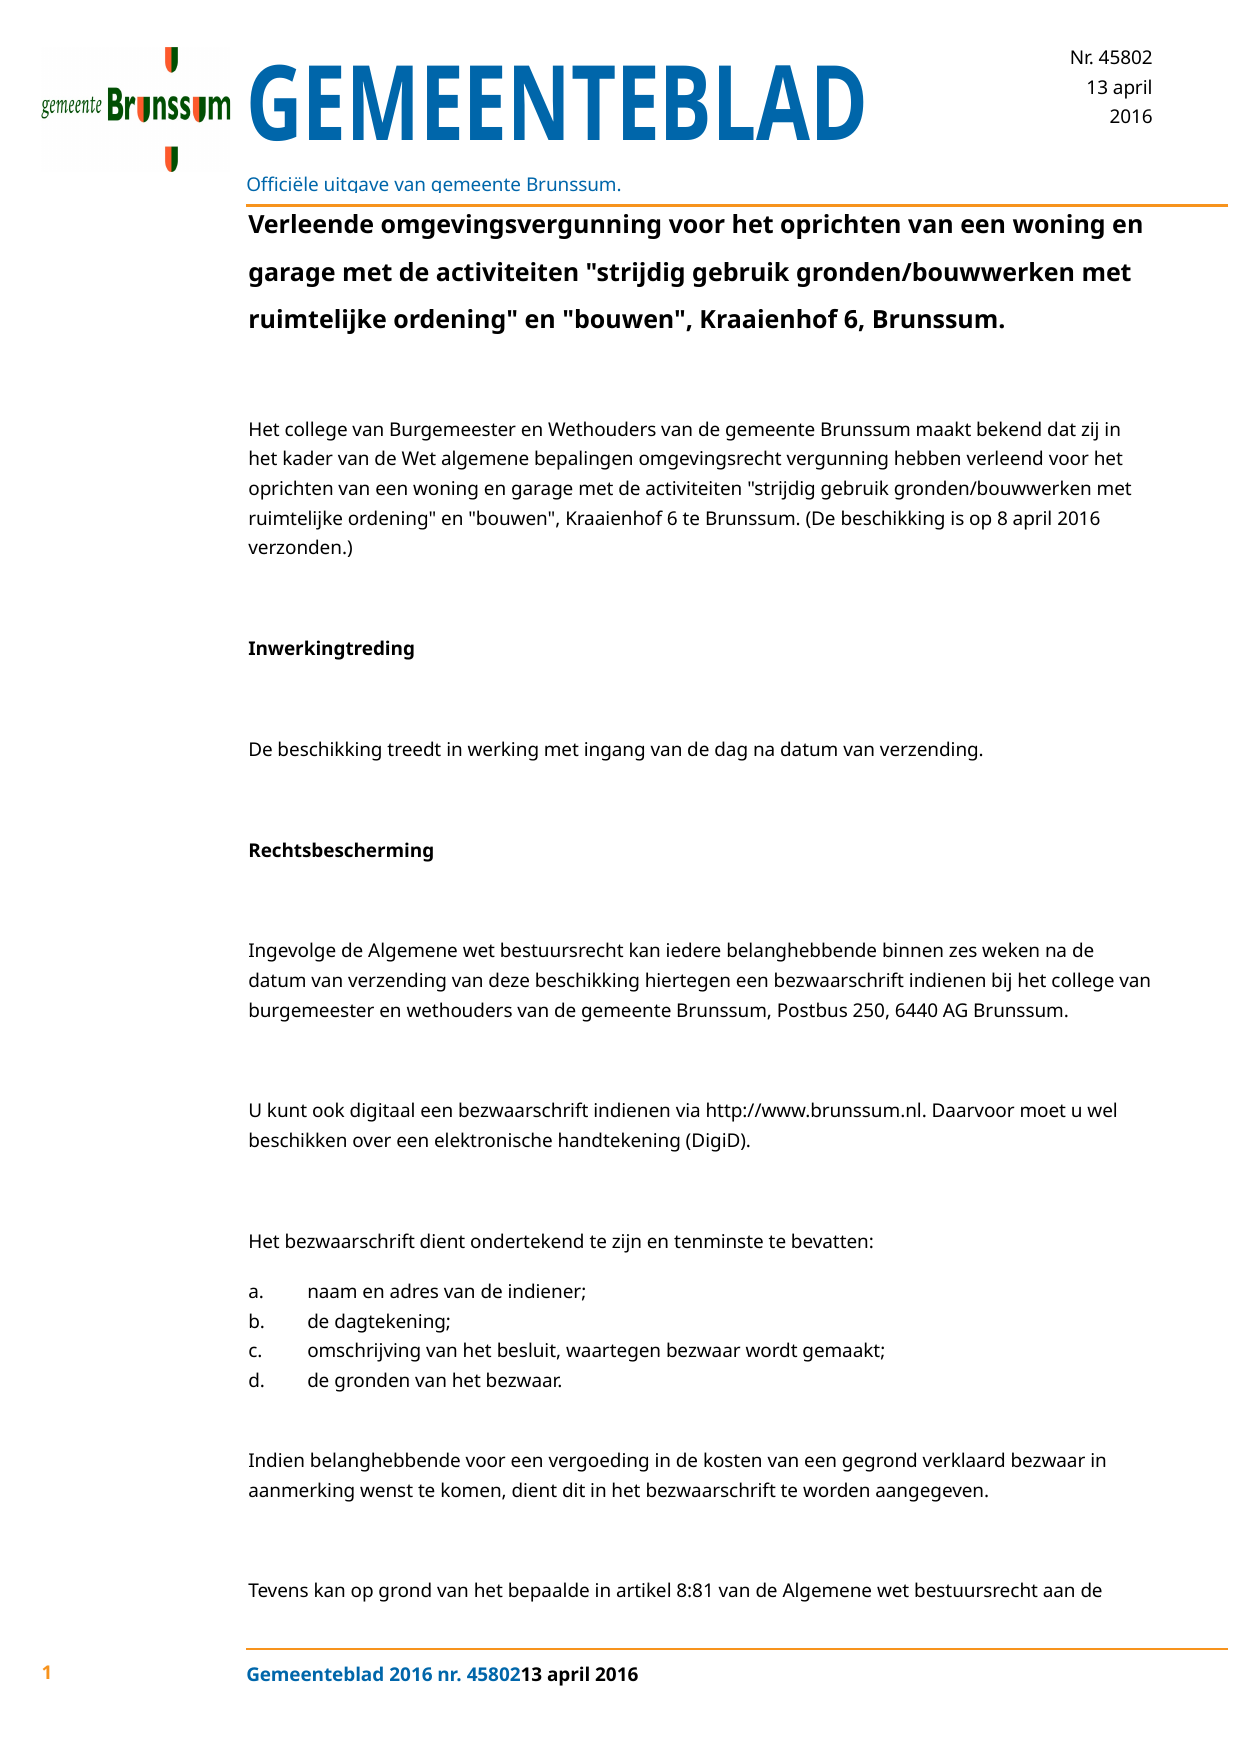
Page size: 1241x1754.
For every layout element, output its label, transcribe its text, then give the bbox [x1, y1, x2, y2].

text De beschikking treedt in werking met ingang van de dag na datum van verzending. [248, 736, 1152, 762]
list omschrijving van het besluit, waartegen bezwaar wordt gemaakt; [248, 1338, 1152, 1363]
text Indien belanghebbende voor een vergoeding in de kosten van een gegrond verklaard bezwaar in aanmerking wenst te komen, dient dit in het bezwaarschrift te worden aangegeven. [248, 1447, 1152, 1502]
text Rechtsbescherming [248, 837, 1152, 862]
picture [41, 47, 231, 172]
text Inwerkingtreding [248, 635, 1152, 661]
text U kunt ook digitaal een bezwaarschrift indienen via http://www.brunssum.nl. Daarvoor moet u wel beschikken over een elektronische handtekening (DigiD). [248, 1098, 1152, 1153]
list de dagtekening; [248, 1308, 1152, 1334]
list de gronden van het bezwaar. [248, 1367, 1152, 1393]
text Tevens kan op grond van het bepaalde in artikel 8:81 van de Algemene wet bestuursrecht aan de [248, 1578, 1152, 1603]
text Het bezwaarschrift dient ondertekend te zijn en tenminste te bevatten: [248, 1228, 1152, 1254]
text Ingevolge de Algemene wet bestuursrecht kan iedere belanghebbende binnen zes weken na de datum van verzending van deze beschikking hiertegen een bezwaarschrift indienen bij het college van burgemeester en wethouders van de gemeente Brunssum, Postbus 250, 6440 AG Brunssum. [248, 938, 1152, 1022]
text Het college van Burgemeester en Wethouders van de gemeente Brunssum maakt bekend dat zij in het kader van de Wet algemene bepalingen omgevingsrecht vergunning hebben verleend voor het oprichten van een woning en garage met de activiteiten "strijdig gebruik gronden/bouwwerken met ruimtelijke ordening" en "bouwen", Kraaienhof 6 te Brunssum. (De beschikking is op 8 april 2016 verzonden.) [248, 416, 1152, 560]
text Verleende omgevingsvergunning voor het oprichten van een woning en garage met de activiteiten "strijdig gebruik gronden/bouwwerken met ruimtelijke ordening" en "bouwen", Kraaienhof 6, Brunssum. [248, 207, 1152, 336]
list naam en adres van de indiener; [248, 1278, 1152, 1304]
